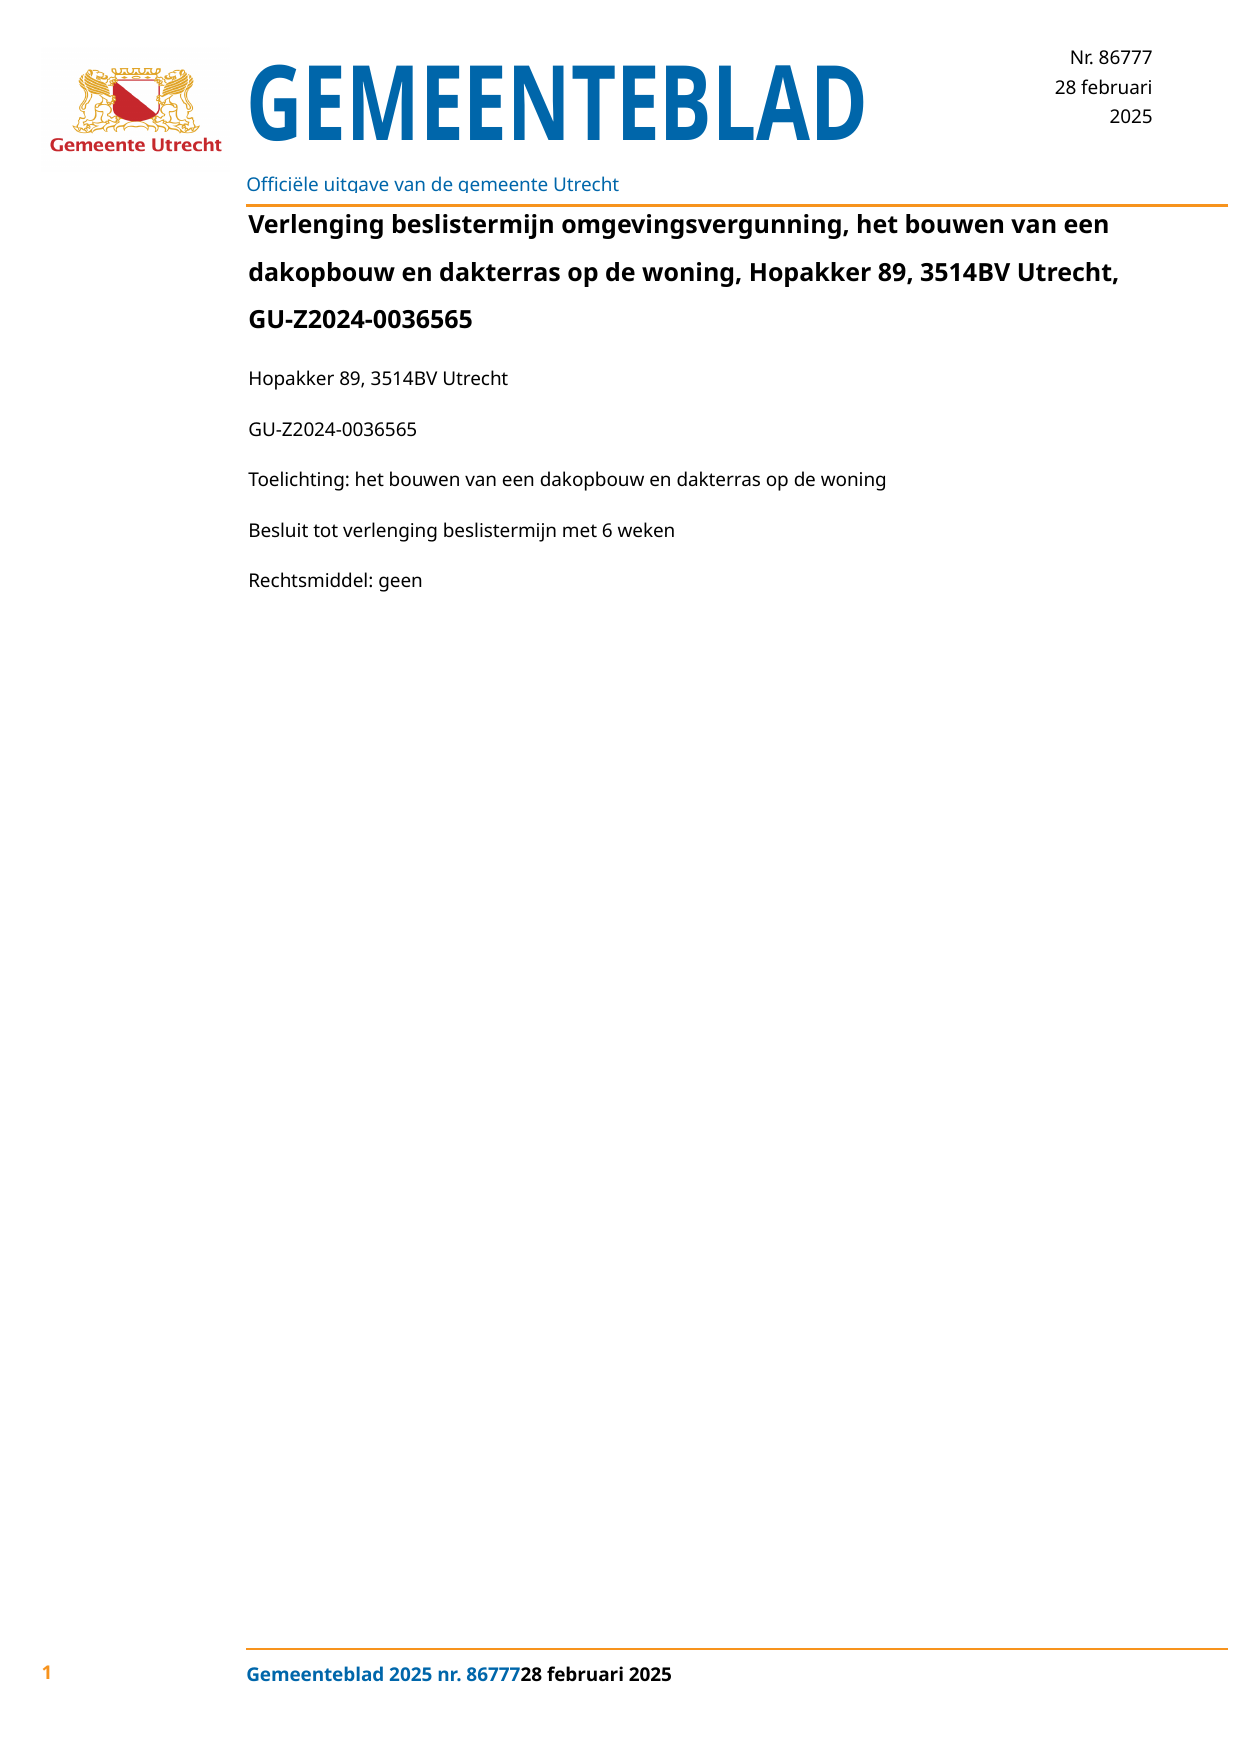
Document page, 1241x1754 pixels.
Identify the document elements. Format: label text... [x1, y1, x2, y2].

text Besluit tot verlenging beslistermijn met 6 weken [248, 517, 1152, 542]
text Rechtsmiddel: geen [248, 567, 1152, 593]
text Toelichting: het bouwen van een dakopbouw en dakterras op de woning [248, 466, 1152, 492]
text Verlenging beslistermijn omgevingsvergunning, het bouwen van een dakopbouw en dakterras op de woning, Hopakker 89, 3514BV Utrecht, GU-Z2024-0036565 [248, 207, 1152, 336]
text GU-Z2024-0036565 [248, 416, 1152, 442]
picture [41, 47, 231, 172]
text Hopakker 89, 3514BV Utrecht [248, 366, 1152, 391]
